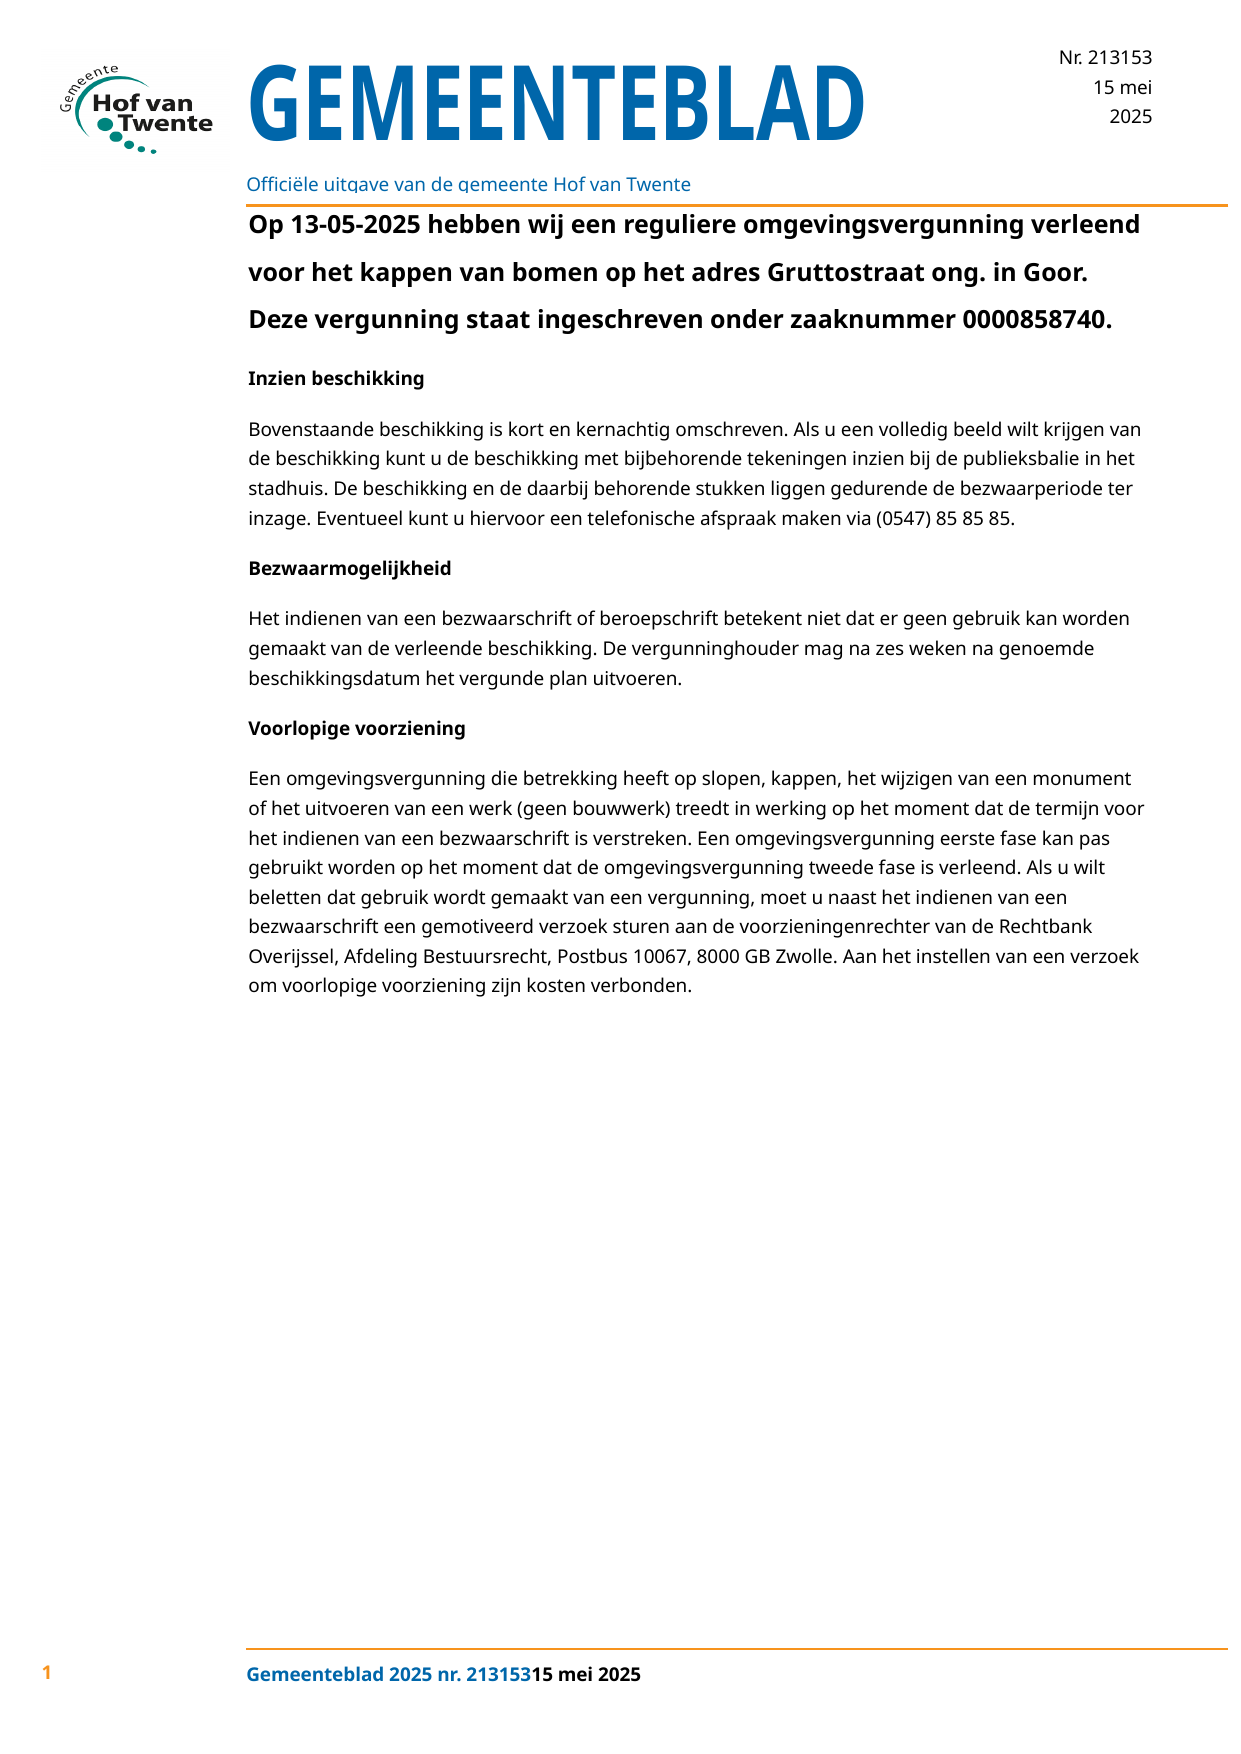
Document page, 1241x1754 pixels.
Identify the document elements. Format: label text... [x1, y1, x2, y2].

text Bezwaarmogelijkheid [248, 555, 1152, 581]
text Het indienen van een bezwaarschrift of beroepschrift betekent niet dat er geen gebruik kan worden gemaakt van de verleende beschikking. De vergunninghouder mag na zes weken na genoemde beschikkingsdatum het vergunde plan uitvoeren. [248, 606, 1152, 690]
text Inzien beschikking [248, 366, 1152, 391]
text Voorlopige voorziening [248, 715, 1152, 741]
text Bovenstaande beschikking is kort en kernachtig omschreven. Als u een volledig beeld wilt krijgen van de beschikking kunt u de beschikking met bijbehorende tekeningen inzien bij de publieksbalie in het stadhuis. De beschikking en de daarbij behorende stukken liggen gedurende de bezwaarperiode ter inzage. Eventueel kunt u hiervoor een telefonische afspraak maken via (0547) 85 85 85. [248, 416, 1152, 530]
text Op 13-05-2025 hebben wij een reguliere omgevingsvergunning verleend voor het kappen van bomen op het adres Gruttostraat ong. in Goor. Deze vergunning staat ingeschreven onder zaaknummer 0000858740. [248, 207, 1152, 336]
picture [41, 47, 231, 172]
text Een omgevingsvergunning die betrekking heeft op slopen, kappen, het wijzigen van een monument of het uitvoeren van een werk (geen bouwwerk) treedt in werking op het moment dat de termijn voor het indienen van een bezwaarschrift is verstreken. Een omgevingsvergunning eerste fase kan pas gebruikt worden op het moment dat de omgevingsvergunning tweede fase is verleend. Als u wilt beletten dat gebruik wordt gemaakt van een vergunning, moet u naast het indienen van een bezwaarschrift een gemotiveerd verzoek sturen aan de voorzieningenrechter van de Rechtbank Overijssel, Afdeling Bestuursrecht, Postbus 10067, 8000 GB Zwolle. Aan het instellen van een verzoek om voorlopige voorziening zijn kosten verbonden. [248, 766, 1152, 998]
